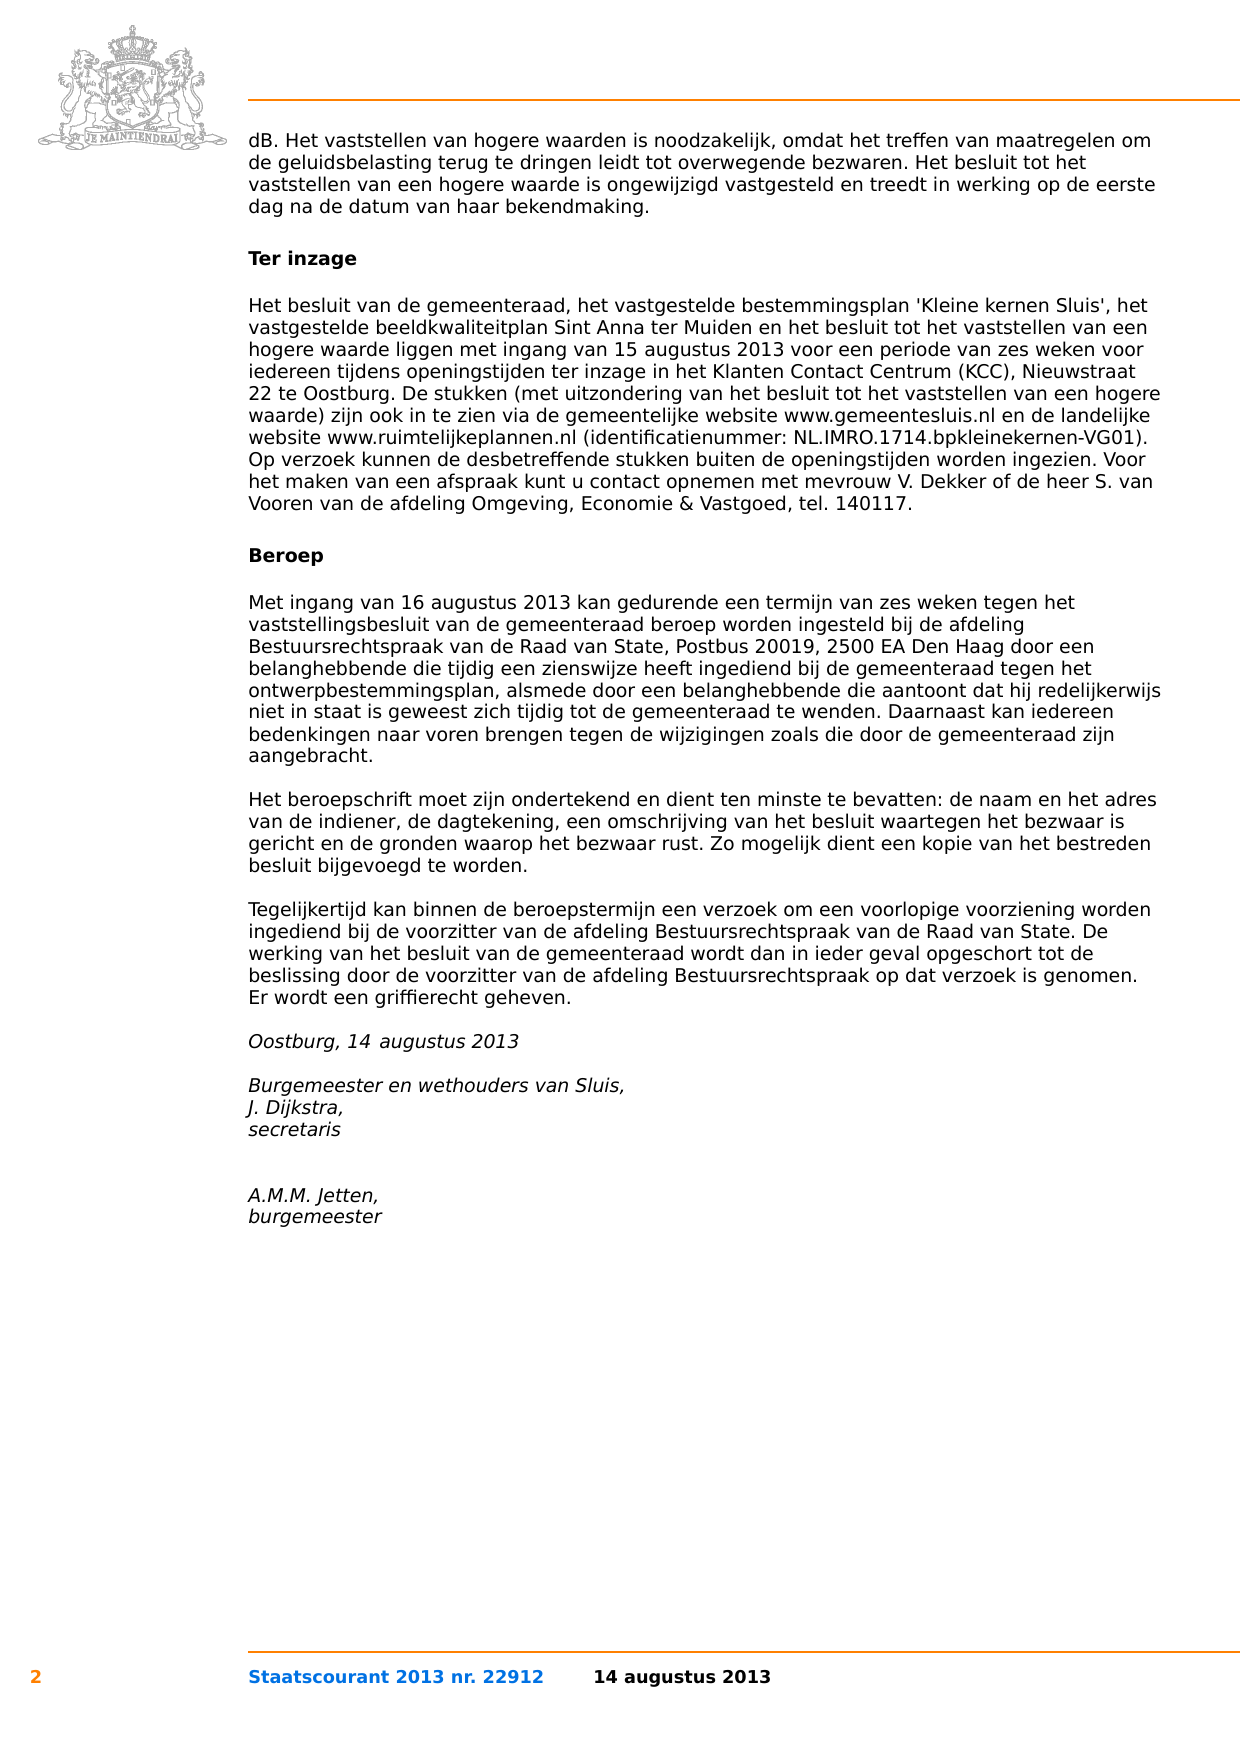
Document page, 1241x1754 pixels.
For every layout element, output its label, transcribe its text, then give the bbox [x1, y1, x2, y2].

text Met ingang van 16 augustus 2013 kan gedurende een termijn van zes weken tegen het vaststellingsbesluit van de gemeenteraad beroep worden ingesteld bij de afdeling Bestuursrechtspraak van de Raad van State, Postbus 20019, 2500 EA Den Haag door een belanghebbende die tijdig een zienswijze heeft ingediend bij de gemeenteraad tegen het ontwerpbestemmingsplan, alsmede door een belanghebbende die aantoont dat hij redelijkerwijs niet in staat is geweest zich tijdig tot de gemeenteraad te wenden. Daarnaast kan iedereen bedenkingen naar voren brengen tegen de wijzigingen zoals die door de gemeenteraad zijn aangebracht. [248, 592, 1163, 767]
text Het besluit van de gemeenteraad, het vastgestelde bestemmingsplan 'Kleine kernen Sluis', het vastgestelde beeldkwaliteitplan Sint Anna ter Muiden en het besluit tot het vaststellen van een hogere waarde liggen met ingang van 15 augustus 2013 voor een periode van zes weken voor iedereen tijdens openingstijden ter inzage in het Klanten Contact Centrum (KCC), Nieuwstraat 22 te Oostburg. De stukken (met uitzondering van het besluit tot het vaststellen van een hogere waarde) zijn ook in te zien via de gemeentelijke website www.gemeentesluis.nl en de landelijke website www.ruimtelijkeplannen.nl (identificatienummer: NL.IMRO.1714.bpkleinekernen-VG01). Op verzoek kunnen de desbetreffende stukken buiten de openingstijden worden ingezien. Voor het maken van een afspraak kunt u contact opnemen met mevrouw V. Dekker of de heer S. van Vooren van de afdeling Omgeving, Economie & Vastgoed, tel. 140117. [248, 295, 1163, 514]
text Het beroepschrift moet zijn ondertekend en dient ten minste te bevatten: de naam en het adres van de indiener, de dagtekening, een omschrijving van het besluit waartegen het bezwaar is gericht en de gronden waarop het bezwaar rust. Zo mogelijk dient een kopie van het bestreden besluit bijgevoegd te worden. [248, 789, 1163, 877]
subtitle Ter inzage [248, 248, 1163, 270]
text A.M.M. Jetten, burgemeester [248, 1162, 1163, 1228]
text dB. Het vaststellen van hogere waarden is noodzakelijk, omdat het treffen van maatregelen om de geluidsbelasting terug te dringen leidt tot overwegende bezwaren. Het besluit tot het vaststellen van een hogere waarde is ongewijzigd vastgesteld en treedt in werking op de eerste dag na de datum van haar bekendmaking. [248, 130, 1163, 218]
picture [38, 25, 227, 150]
subtitle Beroep [248, 544, 1163, 567]
text Oostburg, 14 augustus 2013 [248, 1031, 1163, 1053]
text Tegelijkertijd kan binnen de beroepstermijn een verzoek om een voorlopige voorziening worden ingediend bij de voorzitter van de afdeling Bestuursrechtspraak van de Raad van State. De werking van het besluit van de gemeenteraad wordt dan in ieder geval opgeschort tot de beslissing door de voorzitter van de afdeling Bestuursrechtspraak op dat verzoek is genomen. Er wordt een griffierecht geheven. [248, 899, 1163, 1009]
text Burgemeester en wethouders van Sluis, J. Dijkstra, secretaris [248, 1075, 1163, 1141]
